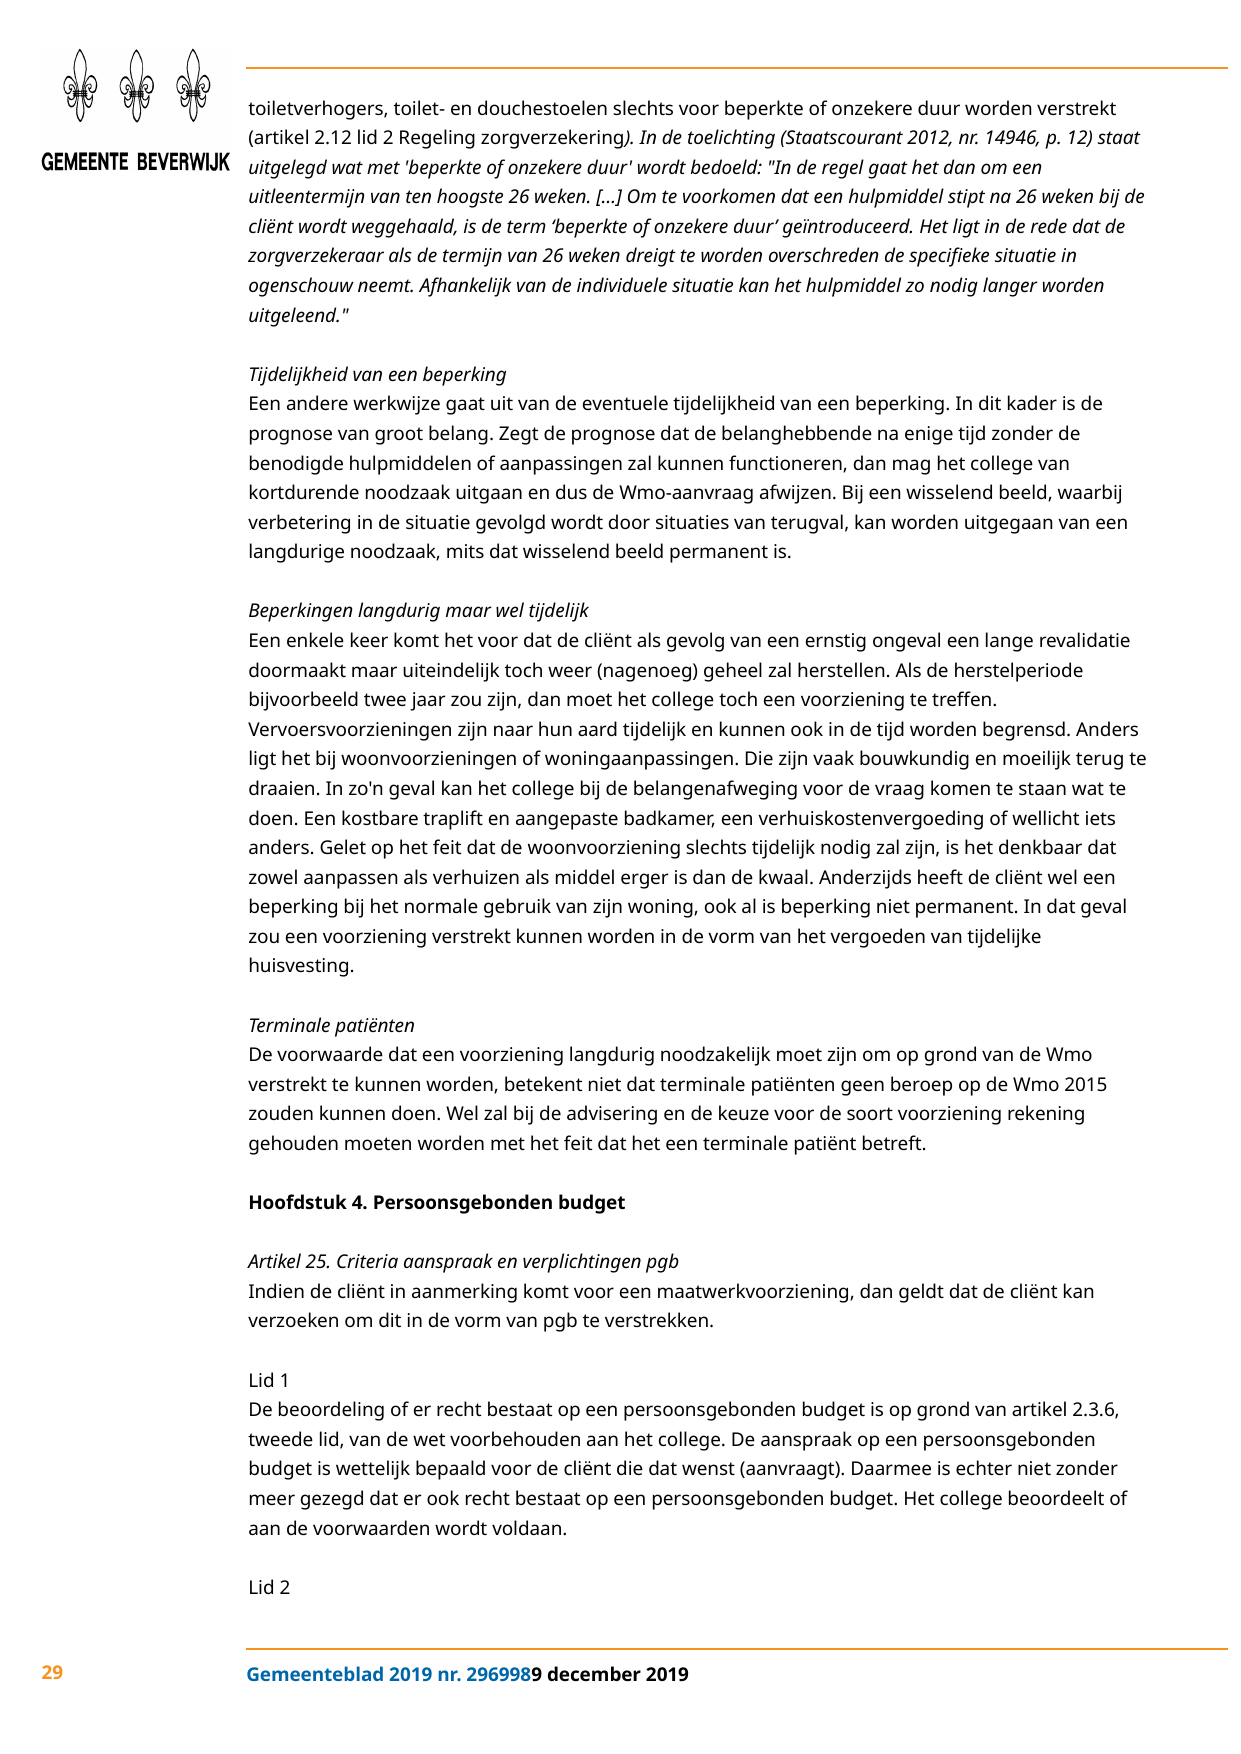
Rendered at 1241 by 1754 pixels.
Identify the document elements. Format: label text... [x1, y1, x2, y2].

text De beoordeling of er recht bestaat op een persoonsgebonden budget is op grond van artikel 2.3.6, tweede lid, van de wet voorbehouden aan het college. De aanspraak op een persoonsgebonden budget is wettelijk bepaald voor de cliënt die dat wenst (aanvraagt). Daarmee is echter niet zonder meer gezegd dat er ook recht bestaat op een persoonsgebonden budget. Het college beoordeelt of aan de voorwaarden wordt voldaan. [248, 1396, 1152, 1541]
text Terminale patiënten [248, 1012, 1152, 1038]
text Lid 1 [248, 1367, 1152, 1393]
text Een andere werkwijze gaat uit van de eventuele tijdelijkheid van een beperking. In dit kader is de prognose van groot belang. Zegt de prognose dat de belanghebbende na enige tijd zonder de benodigde hulpmiddelen of aanpassingen zal kunnen functioneren, dan mag het college van kortdurende noodzaak uitgaan en dus de Wmo-aanvraag afwijzen. Bij een wisselend beeld, waarbij verbetering in de situatie gevolgd wordt door situaties van terugval, kan worden uitgegaan van een langdurige noodzaak, mits dat wisselend beeld permanent is. [248, 391, 1152, 564]
text De voorwaarde dat een voorziening langdurig noodzakelijk moet zijn om op grond van de Wmo verstrekt te kunnen worden, betekent niet dat terminale patiënten geen beroep op de Wmo 2015 zouden kunnen doen. Wel zal bij de advisering en de keuze voor de soort voorziening rekening gehouden moeten worden met het feit dat het een terminale patiënt betreft. [248, 1041, 1152, 1156]
text Tijdelijkheid van een beperking [248, 361, 1152, 387]
text Hoofdstuk 4. Persoonsgebonden budget [248, 1189, 1152, 1215]
text Beperkingen langdurig maar wel tijdelijk [248, 598, 1152, 623]
text Lid 2 [248, 1574, 1152, 1600]
picture [41, 47, 231, 172]
text Artikel 25. Criteria aanspraak en verplichtingen pgb [248, 1248, 1152, 1274]
text Indien de cliënt in aanmerking komt voor een maatwerkvoorziening, dan geldt dat de cliënt kan verzoeken om dit in de vorm van pgb te verstrekken. [248, 1278, 1152, 1333]
text toiletverhogers, toilet- en douchestoelen slechts voor beperkte of onzekere duur worden verstrekt (artikel 2.12 lid 2 Regeling zorgverzekering). In de toelichting (Staatscourant 2012, nr. 14946, p. 12) staat uitgelegd wat met 'beperkte of onzekere duur' wordt bedoeld: "In de regel gaat het dan om een uitleentermijn van ten hoogste 26 weken. […] Om te voorkomen dat een hulpmiddel stipt na 26 weken bij de cliënt wordt weggehaald, is de term ‘beperkte of onzekere duur’ geïntroduceerd. Het ligt in de rede dat de zorgverzekeraar als de termijn van 26 weken dreigt te worden overschreden de specifieke situatie in ogenschouw neemt. Afhankelijk van de individuele situatie kan het hulpmiddel zo nodig langer worden uitgeleend." [248, 95, 1152, 328]
text Een enkele keer komt het voor dat de cliënt als gevolg van een ernstig ongeval een lange revalidatie doormaakt maar uiteindelijk toch weer (nagenoeg) geheel zal herstellen. Als de herstelperiode bijvoorbeeld twee jaar zou zijn, dan moet het college toch een voorziening te treffen. Vervoersvoorzieningen zijn naar hun aard tijdelijk en kunnen ook in de tijd worden begrensd. Anders ligt het bij woonvoorzieningen of woningaanpassingen. Die zijn vaak bouwkundig en moeilijk terug te draaien. In zo'n geval kan het college bij de belangenafweging voor de vraag komen te staan wat te doen. Een kostbare traplift en aangepaste badkamer, een verhuiskostenvergoeding of wellicht iets anders. Gelet op het feit dat de woonvoorziening slechts tijdelijk nodig zal zijn, is het denkbaar dat zowel aanpassen als verhuizen als middel erger is dan de kwaal. Anderzijds heeft de cliënt wel een beperking bij het normale gebruik van zijn woning, ook al is beperking niet permanent. In dat geval zou een voorziening verstrekt kunnen worden in de vorm van het vergoeden van tijdelijke huisvesting. [248, 627, 1152, 978]
